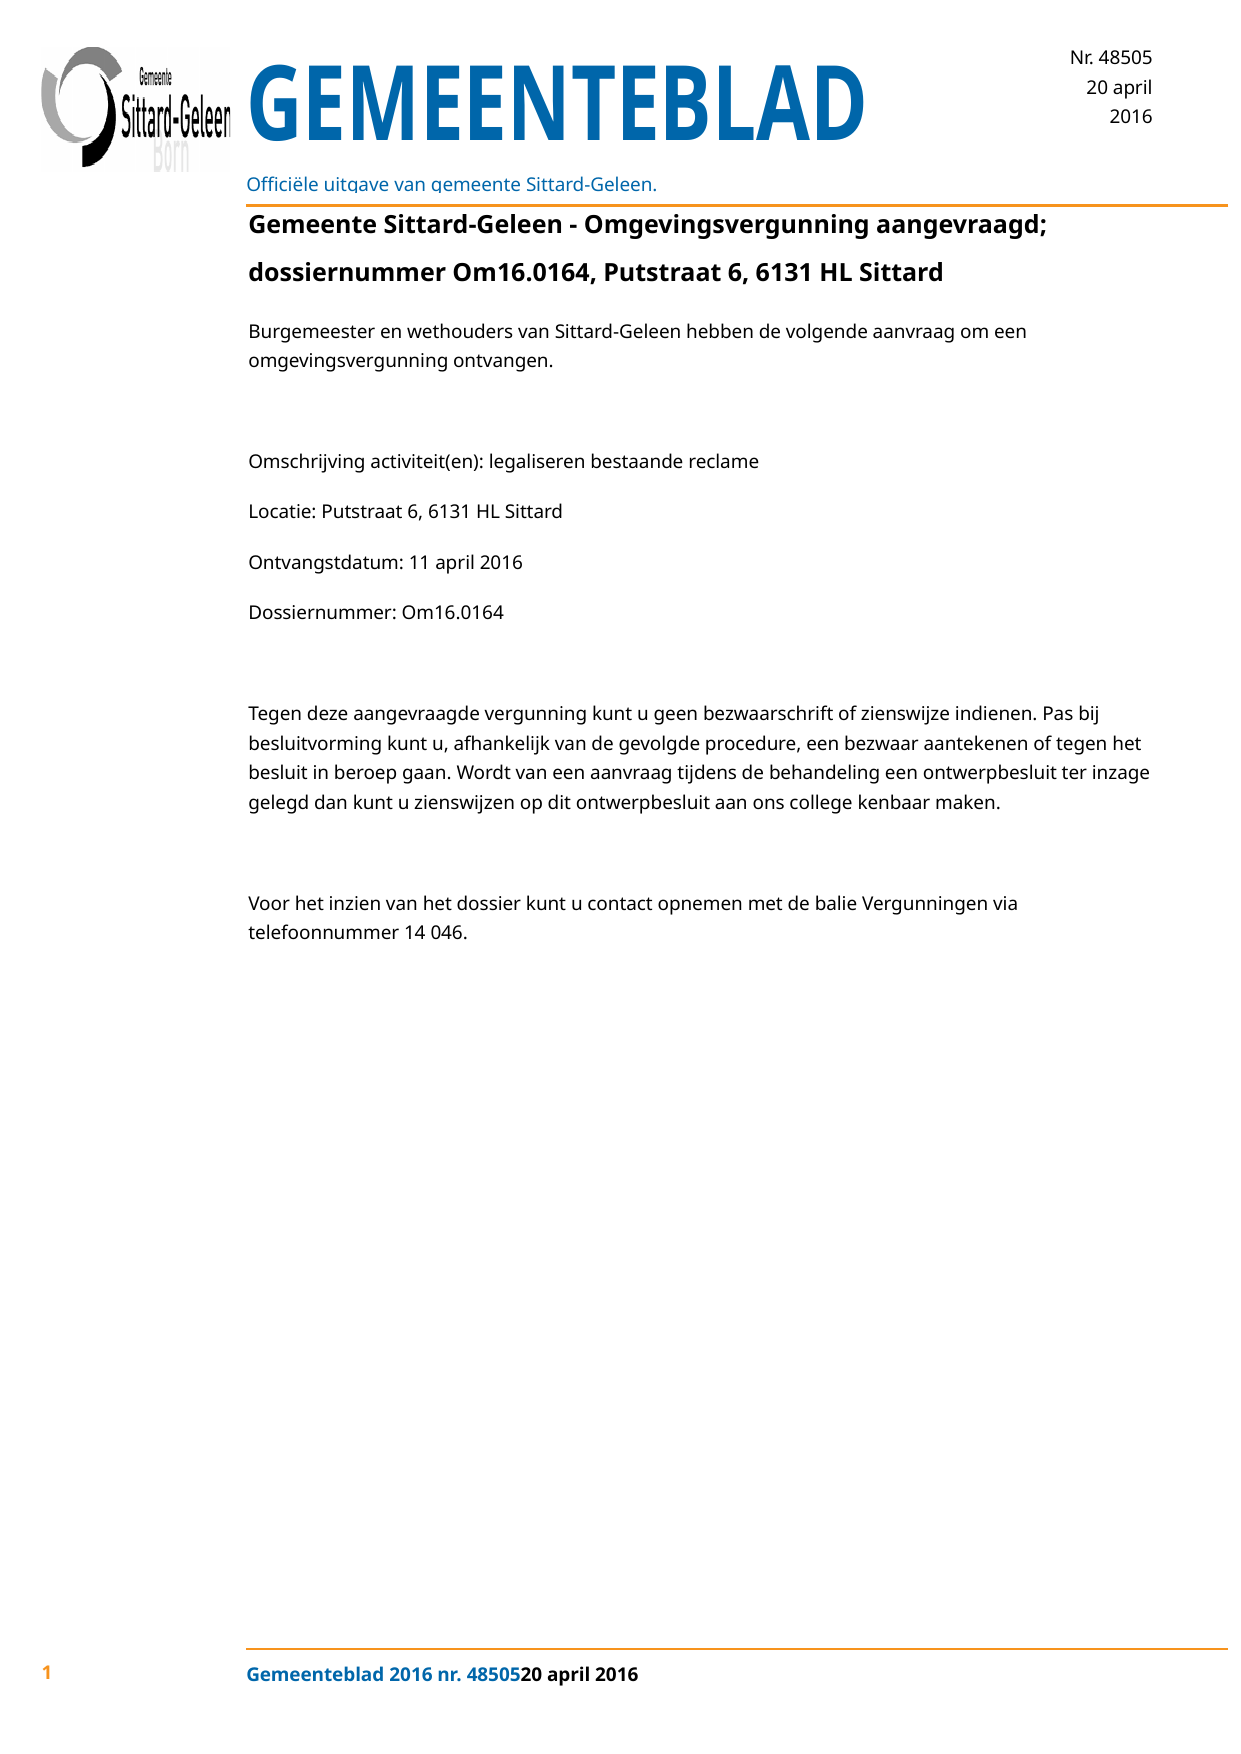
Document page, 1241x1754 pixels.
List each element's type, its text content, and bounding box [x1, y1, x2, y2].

text Burgemeester en wethouders van Sittard-Geleen hebben de volgende aanvraag om een omgevingsvergunning ontvangen. [248, 318, 1152, 373]
text Omschrijving activiteit(en): legaliseren bestaande reclame [248, 448, 1152, 474]
text Tegen deze aangevraagde vergunning kunt u geen bezwaarschrift of zienswijze indienen. Pas bij besluitvorming kunt u, afhankelijk van de gevolgde procedure, een bezwaar aantekenen of tegen het besluit in beroep gaan. Wordt van een aanvraag tijdens de behandeling een ontwerpbesluit ter inzage gelegd dan kunt u zienswijzen op dit ontwerpbesluit aan ons college kenbaar maken. [248, 700, 1152, 815]
text Gemeente Sittard-Geleen - Omgevingsvergunning aangevraagd; dossiernummer Om16.0164, Putstraat 6, 6131 HL Sittard [248, 207, 1152, 288]
text Dossiernummer: Om16.0164 [248, 599, 1152, 625]
picture [41, 47, 231, 172]
text Locatie: Putstraat 6, 6131 HL Sittard [248, 499, 1152, 524]
text Ontvangstdatum: 11 april 2016 [248, 549, 1152, 575]
text Voor het inzien van het dossier kunt u contact opnemen met de balie Vergunningen via telefoonnummer 14 046. [248, 890, 1152, 945]
